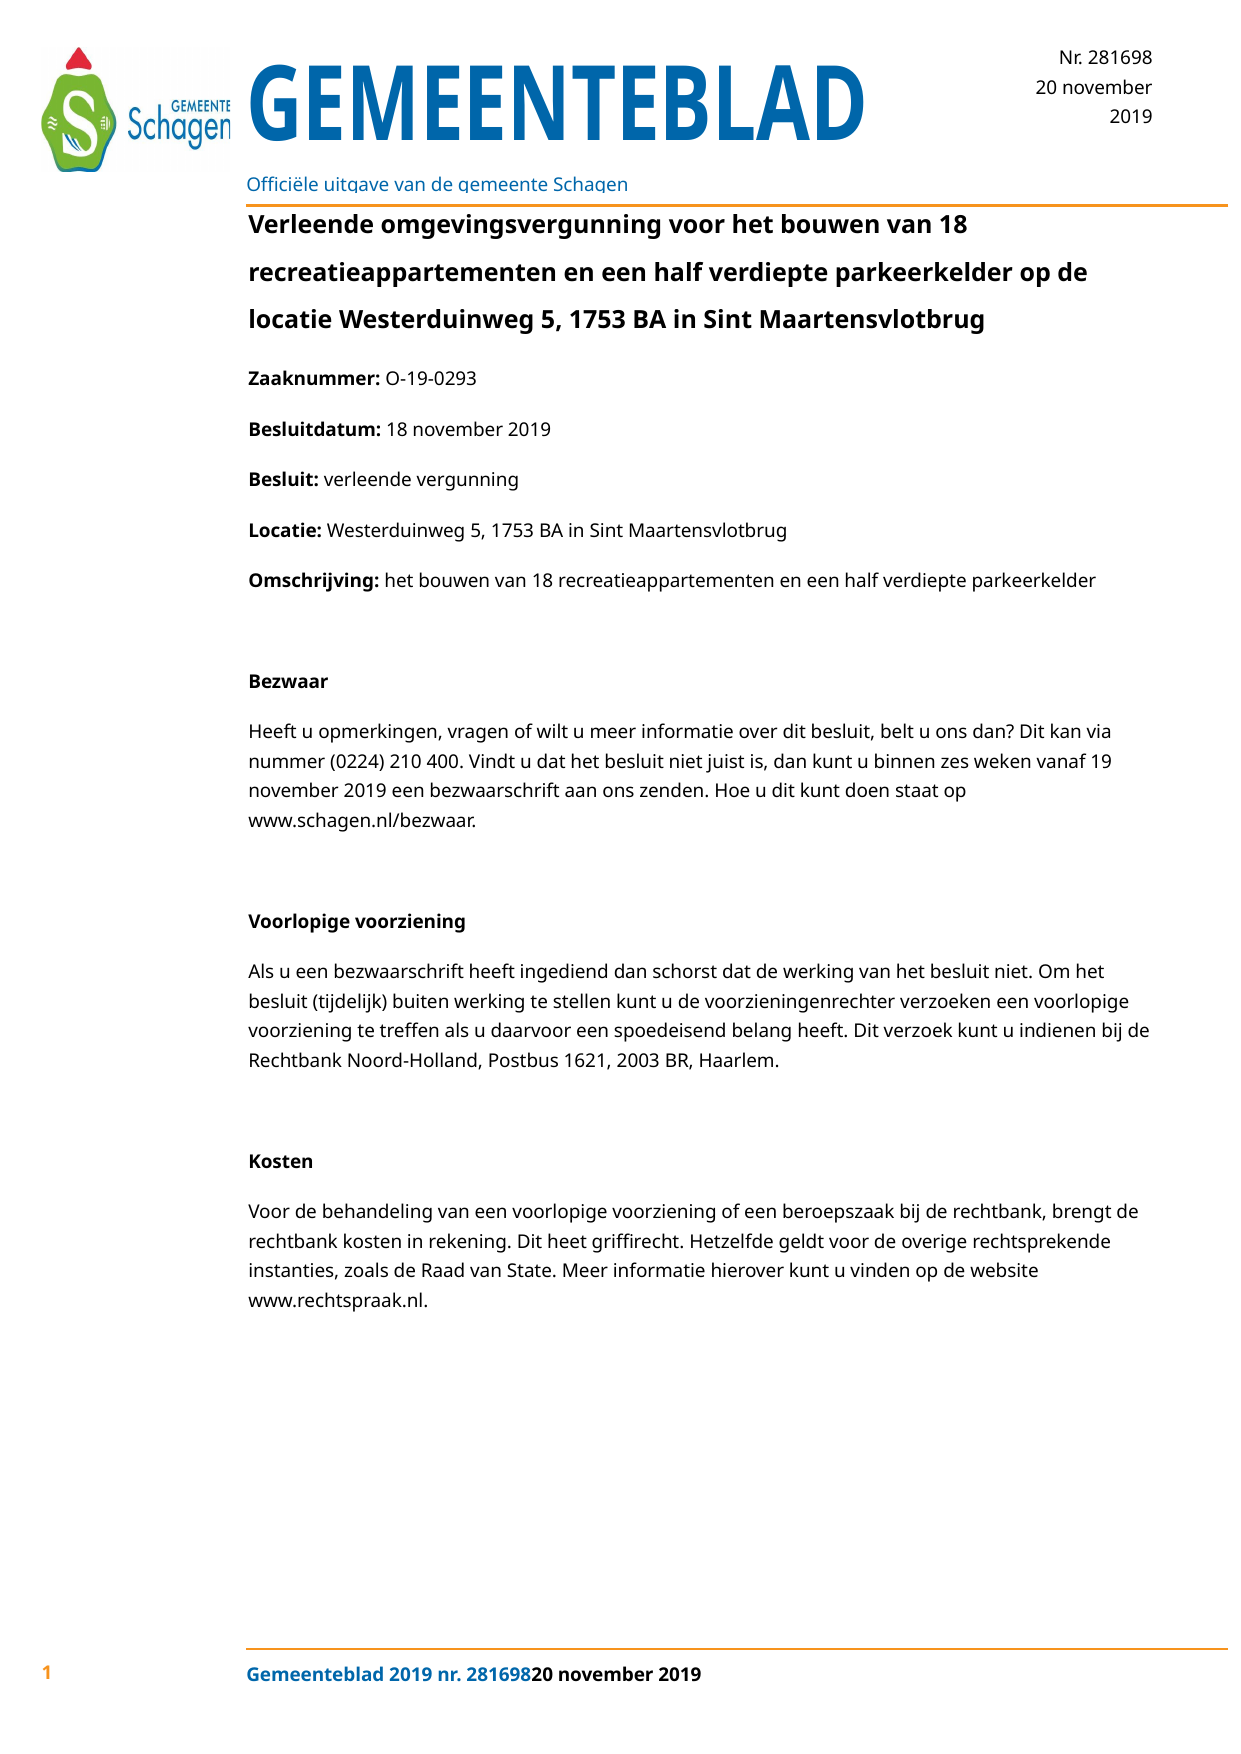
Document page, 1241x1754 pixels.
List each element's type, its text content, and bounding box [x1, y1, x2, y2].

text Verleende omgevingsvergunning voor het bouwen van 18 recreatieappartementen en een half verdiepte parkeerkelder op de locatie Westerduinweg 5, 1753 BA in Sint Maartensvlotbrug [248, 207, 1152, 336]
text Omschrijving: het bouwen van 18 recreatieappartementen en een half verdiepte parkeerkelder [248, 567, 1152, 593]
text Heeft u opmerkingen, vragen of wilt u meer informatie over dit besluit, belt u ons dan? Dit kan via nummer (0224) 210 400. Vindt u dat het besluit niet juist is, dan kunt u binnen zes weken vanaf 19 november 2019 een bezwaarschrift aan ons zenden. Hoe u dit kunt doen staat op www.schagen.nl/bezwaar. [248, 718, 1152, 833]
picture [41, 47, 231, 172]
text Als u een bezwaarschrift heeft ingediend dan schorst dat de werking van het besluit niet. Om het besluit (tijdelijk) buiten werking te stellen kunt u de voorzieningenrechter verzoeken een voorlopige voorziening te treffen als u daarvoor een spoedeisend belang heeft. Dit verzoek kunt u indienen bij de Rechtbank Noord-Holland, Postbus 1621, 2003 BR, Haarlem. [248, 958, 1152, 1073]
text Besluit: verleende vergunning [248, 466, 1152, 492]
text Besluitdatum: 18 november 2019 [248, 416, 1152, 442]
text Bezwaar [248, 668, 1152, 694]
text Zaaknummer: O-19-0293 [248, 366, 1152, 391]
text Kosten [248, 1148, 1152, 1174]
text Locatie: Westerduinweg 5, 1753 BA in Sint Maartensvlotbrug [248, 517, 1152, 542]
text Voor de behandeling van een voorlopige voorziening of een beroepszaak bij de rechtbank, brengt de rechtbank kosten in rekening. Dit heet griffirecht. Hetzelfde geldt voor de overige rechtsprekende instanties, zoals de Raad van State. Meer informatie hierover kunt u vinden op de website www.rechtspraak.nl. [248, 1198, 1152, 1313]
text Voorlopige voorziening [248, 908, 1152, 934]
